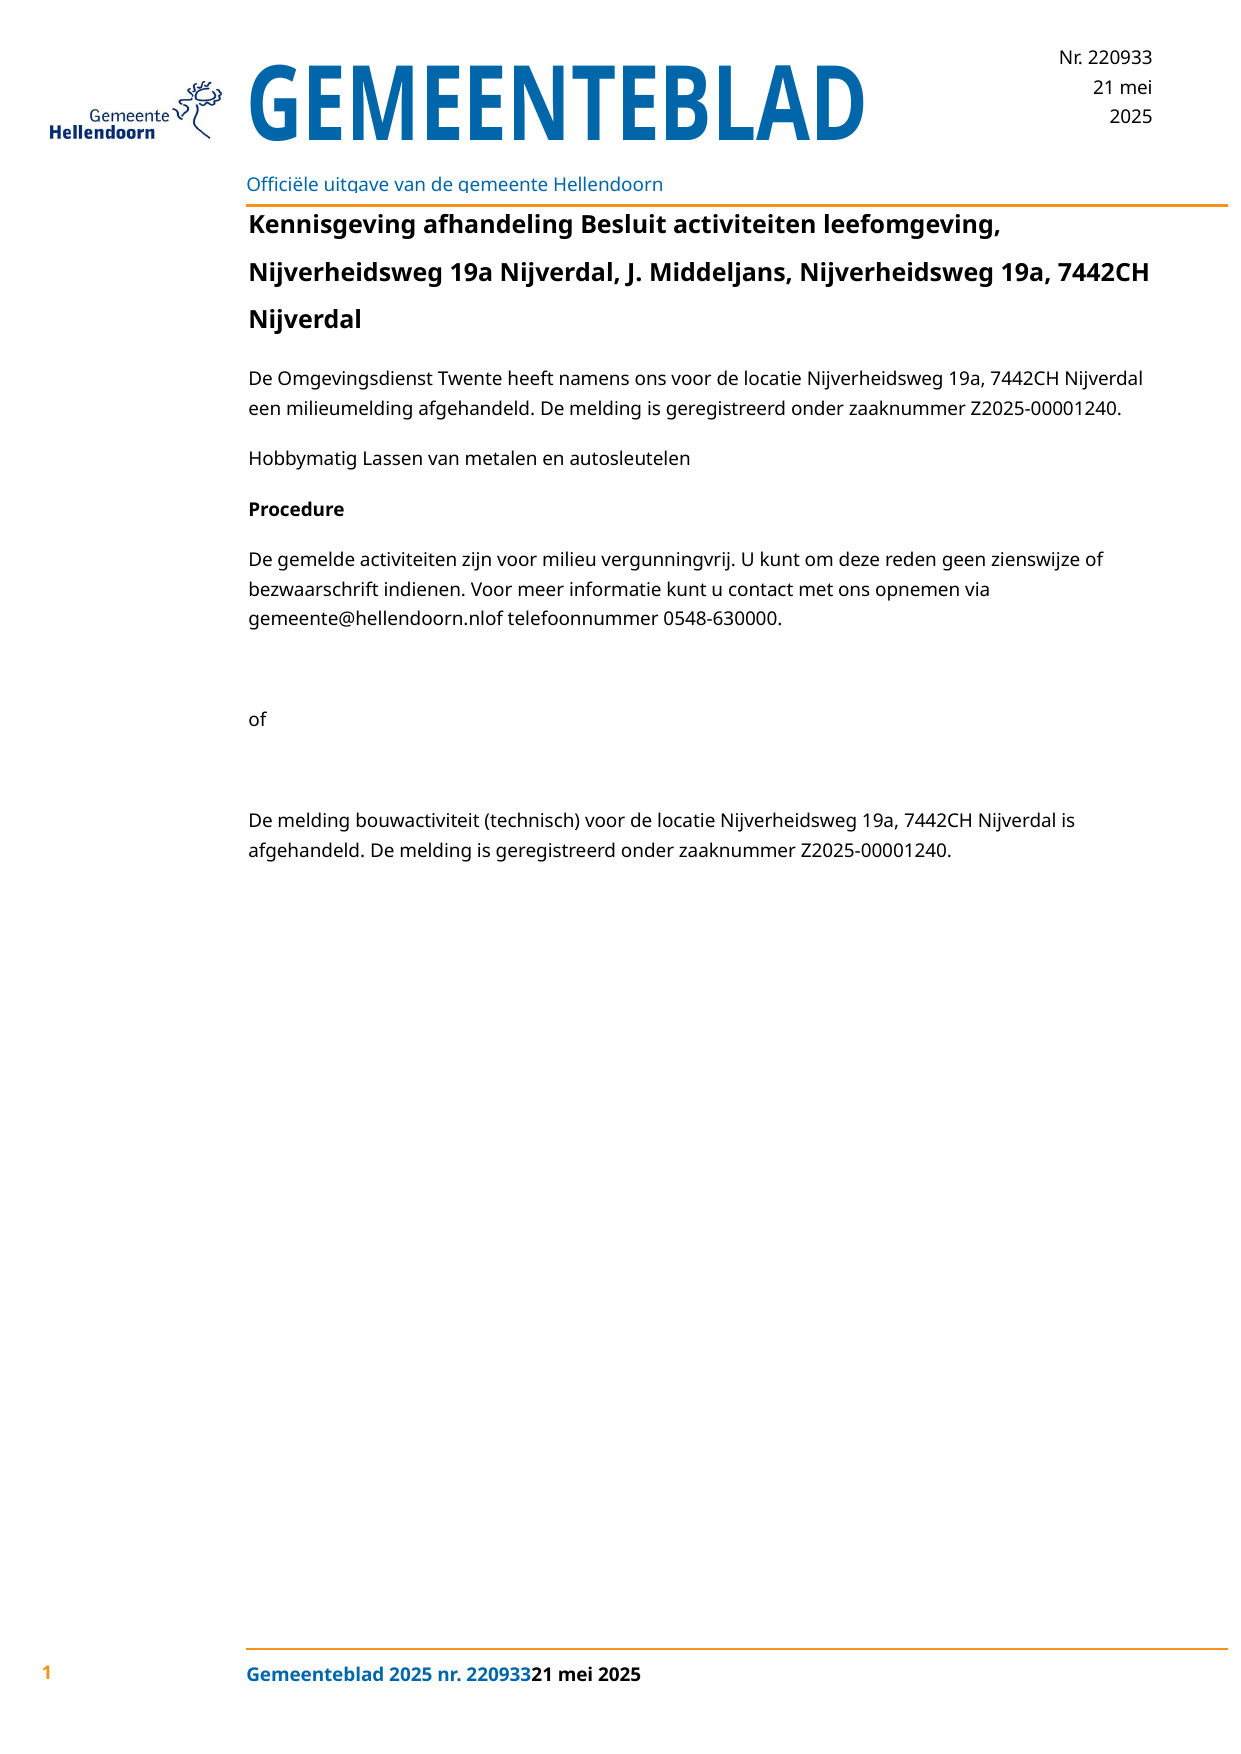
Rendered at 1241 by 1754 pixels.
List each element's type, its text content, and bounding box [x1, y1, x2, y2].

text De gemelde activiteiten zijn voor milieu vergunningvrij. U kunt om deze reden geen zienswijze of bezwaarschrift indienen. Voor meer informatie kunt u contact met ons opnemen via gemeente@hellendoorn.nlof telefoonnummer 0548-630000. [248, 546, 1152, 631]
text of [248, 706, 1152, 732]
text Procedure [248, 496, 1152, 522]
text Kennisgeving afhandeling Besluit activiteiten leefomgeving, Nijverheidsweg 19a Nijverdal, J. Middeljans, Nijverheidsweg 19a, 7442CH Nijverdal [248, 207, 1152, 336]
text Hobbymatig Lassen van metalen en autosleutelen [248, 446, 1152, 471]
text De melding bouwactiviteit (technisch) voor de locatie Nijverheidsweg 19a, 7442CH Nijverdal is afgehandeld. De melding is geregistreerd onder zaaknummer Z2025-00001240. [248, 807, 1152, 862]
picture [41, 47, 231, 172]
text De Omgevingsdienst Twente heeft namens ons voor de locatie Nijverheidsweg 19a, 7442CH Nijverdal een milieumelding afgehandeld. De melding is geregistreerd onder zaaknummer Z2025-00001240. [248, 366, 1152, 421]
